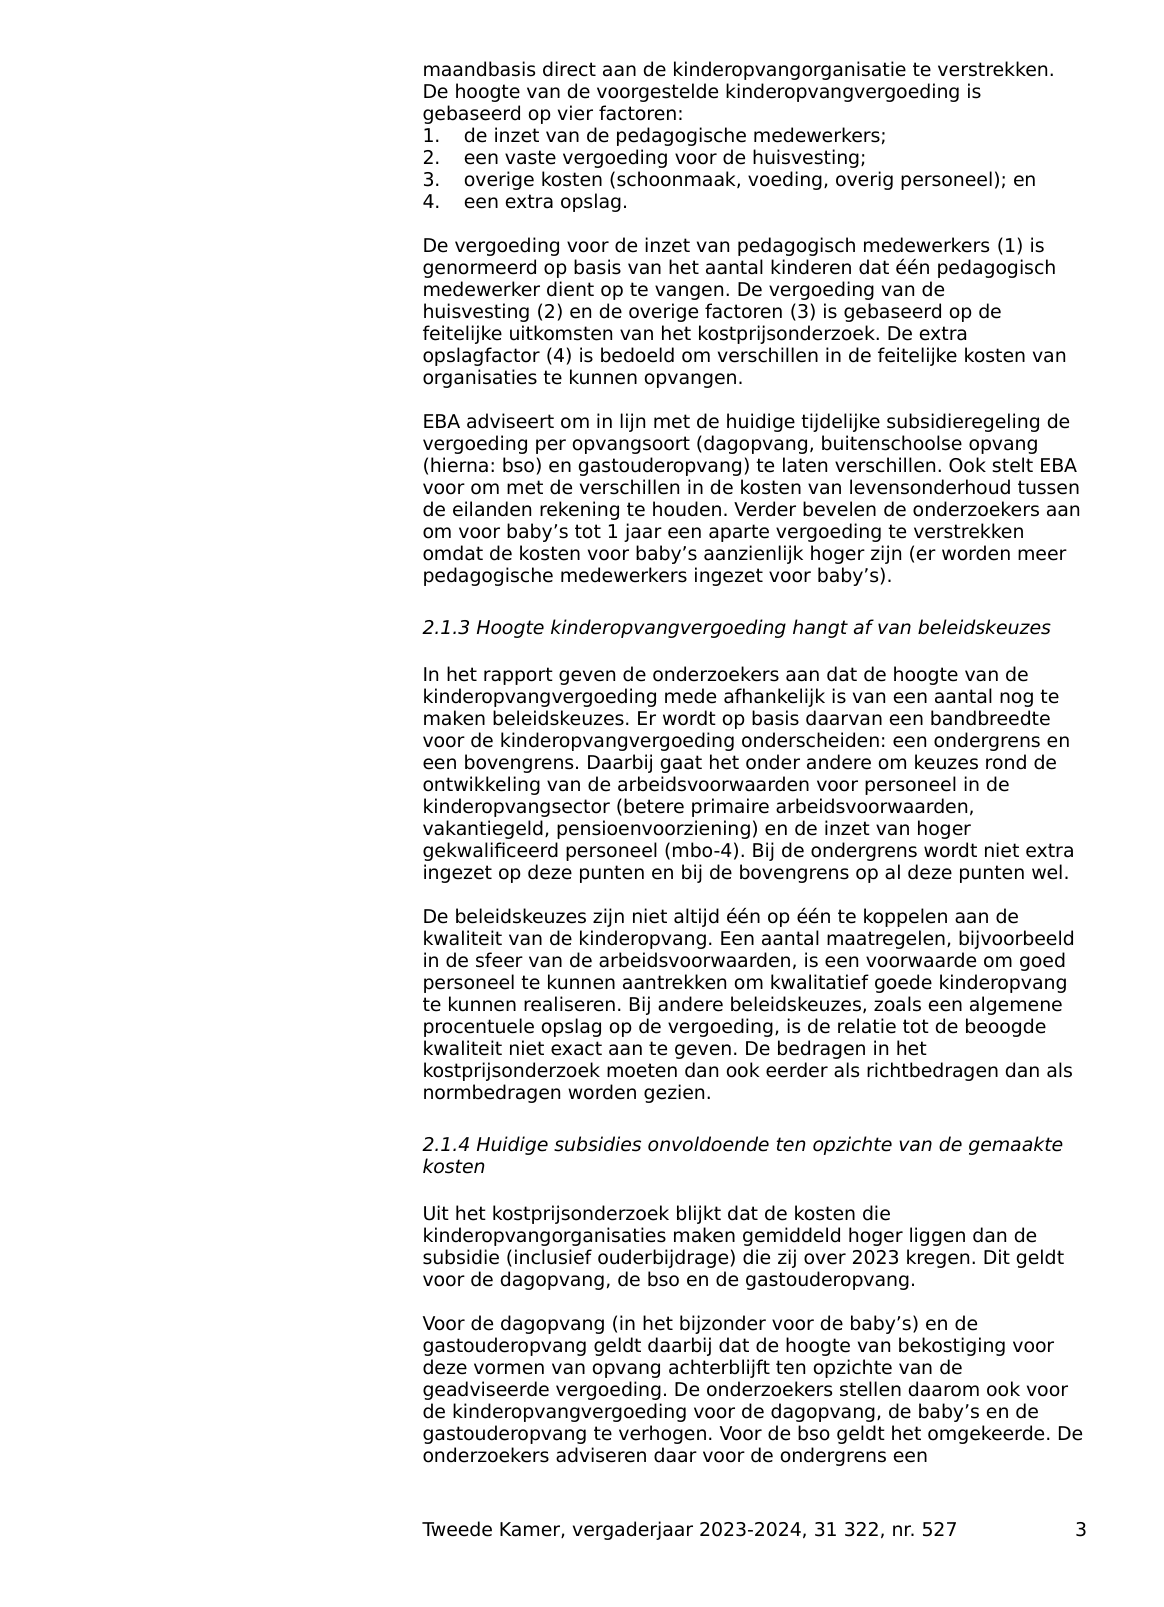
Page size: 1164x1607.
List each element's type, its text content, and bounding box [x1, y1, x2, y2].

text maandbasis direct aan de kinderopvangorganisatie te verstrekken. De hoogte van de voorgestelde kinderopvangvergoeding is gebaseerd op vier factoren: [422, 59, 1087, 125]
text In het rapport geven de onderzoekers aan dat de hoogte van de kinderopvangvergoeding mede afhankelijk is van een aantal nog te maken beleidskeuzes. Er wordt op basis daarvan een bandbreedte voor de kinderopvangvergoeding onderscheiden: een ondergrens en een bovengrens. Daarbij gaat het onder andere om keuzes rond de ontwikkeling van de arbeidsvoorwaarden voor personeel in de kinderopvangsector (betere primaire arbeidsvoorwaarden, vakantiegeld, pensioenvoorziening) en de inzet van hoger gekwalificeerd personeel (mbo-4). Bij de ondergrens wordt niet extra ingezet op deze punten en bij de bovengrens op al deze punten wel. [422, 664, 1087, 884]
text 2. een vaste vergoeding voor de huisvesting; [422, 147, 1087, 169]
text De beleidskeuzes zijn niet altijd één op één te koppelen aan de kwaliteit van de kinderopvang. Een aantal maatregelen, bijvoorbeeld in de sfeer van de arbeidsvoorwaarden, is een voorwaarde om goed personeel te kunnen aantrekken om kwalitatief goede kinderopvang te kunnen realiseren. Bij andere beleidskeuzes, zoals een algemene procentuele opslag op de vergoeding, is de relatie tot de beoogde kwaliteit niet exact aan te geven. De bedragen in het kostprijsonderzoek moeten dan ook eerder als richtbedragen dan als normbedragen worden gezien. [422, 906, 1087, 1104]
text De vergoeding voor de inzet van pedagogisch medewerkers (1) is genormeerd op basis van het aantal kinderen dat één pedagogisch medewerker dient op te vangen. De vergoeding van de huisvesting (2) en de overige factoren (3) is gebaseerd op de feitelijke uitkomsten van het kostprijsonderzoek. De extra opslagfactor (4) is bedoeld om verschillen in de feitelijke kosten van organisaties te kunnen opvangen. [422, 235, 1087, 389]
text 4. een extra opslag. [422, 191, 1087, 213]
subtitle 2.1.4 Huidige subsidies onvoldoende ten opzichte van de gemaakte kosten [422, 1134, 1087, 1178]
text EBA adviseert om in lijn met de huidige tijdelijke subsidieregeling de vergoeding per opvangsoort (dagopvang, buitenschoolse opvang (hierna: bso) en gastouderopvang) te laten verschillen. Ook stelt EBA voor om met de verschillen in de kosten van levensonderhoud tussen de eilanden rekening te houden. Verder bevelen de onderzoekers aan om voor baby’s tot 1 jaar een aparte vergoeding te verstrekken omdat de kosten voor baby’s aanzienlijk hoger zijn (er worden meer pedagogische medewerkers ingezet voor baby’s). [422, 411, 1087, 587]
text 3. overige kosten (schoonmaak, voeding, overig personeel); en [422, 169, 1087, 191]
text Voor de dagopvang (in het bijzonder voor de baby’s) en de gastouderopvang geldt daarbij dat de hoogte van bekostiging voor deze vormen van opvang achterblijft ten opzichte van de geadviseerde vergoeding. De onderzoekers stellen daarom ook voor de kinderopvangvergoeding voor de dagopvang, de baby’s en de gastouderopvang te verhogen. Voor de bso geldt het omgekeerde. De onderzoekers adviseren daar voor de ondergrens een [422, 1313, 1087, 1467]
subtitle 2.1.3 Hoogte kinderopvangvergoeding hangt af van beleidskeuzes [422, 617, 1087, 639]
text Uit het kostprijsonderzoek blijkt dat de kosten die kinderopvangorganisaties maken gemiddeld hoger liggen dan de subsidie (inclusief ouderbijdrage) die zij over 2023 kregen. Dit geldt voor de dagopvang, de bso en de gastouderopvang. [422, 1203, 1087, 1291]
text 1. de inzet van de pedagogische medewerkers; [422, 125, 1087, 147]
